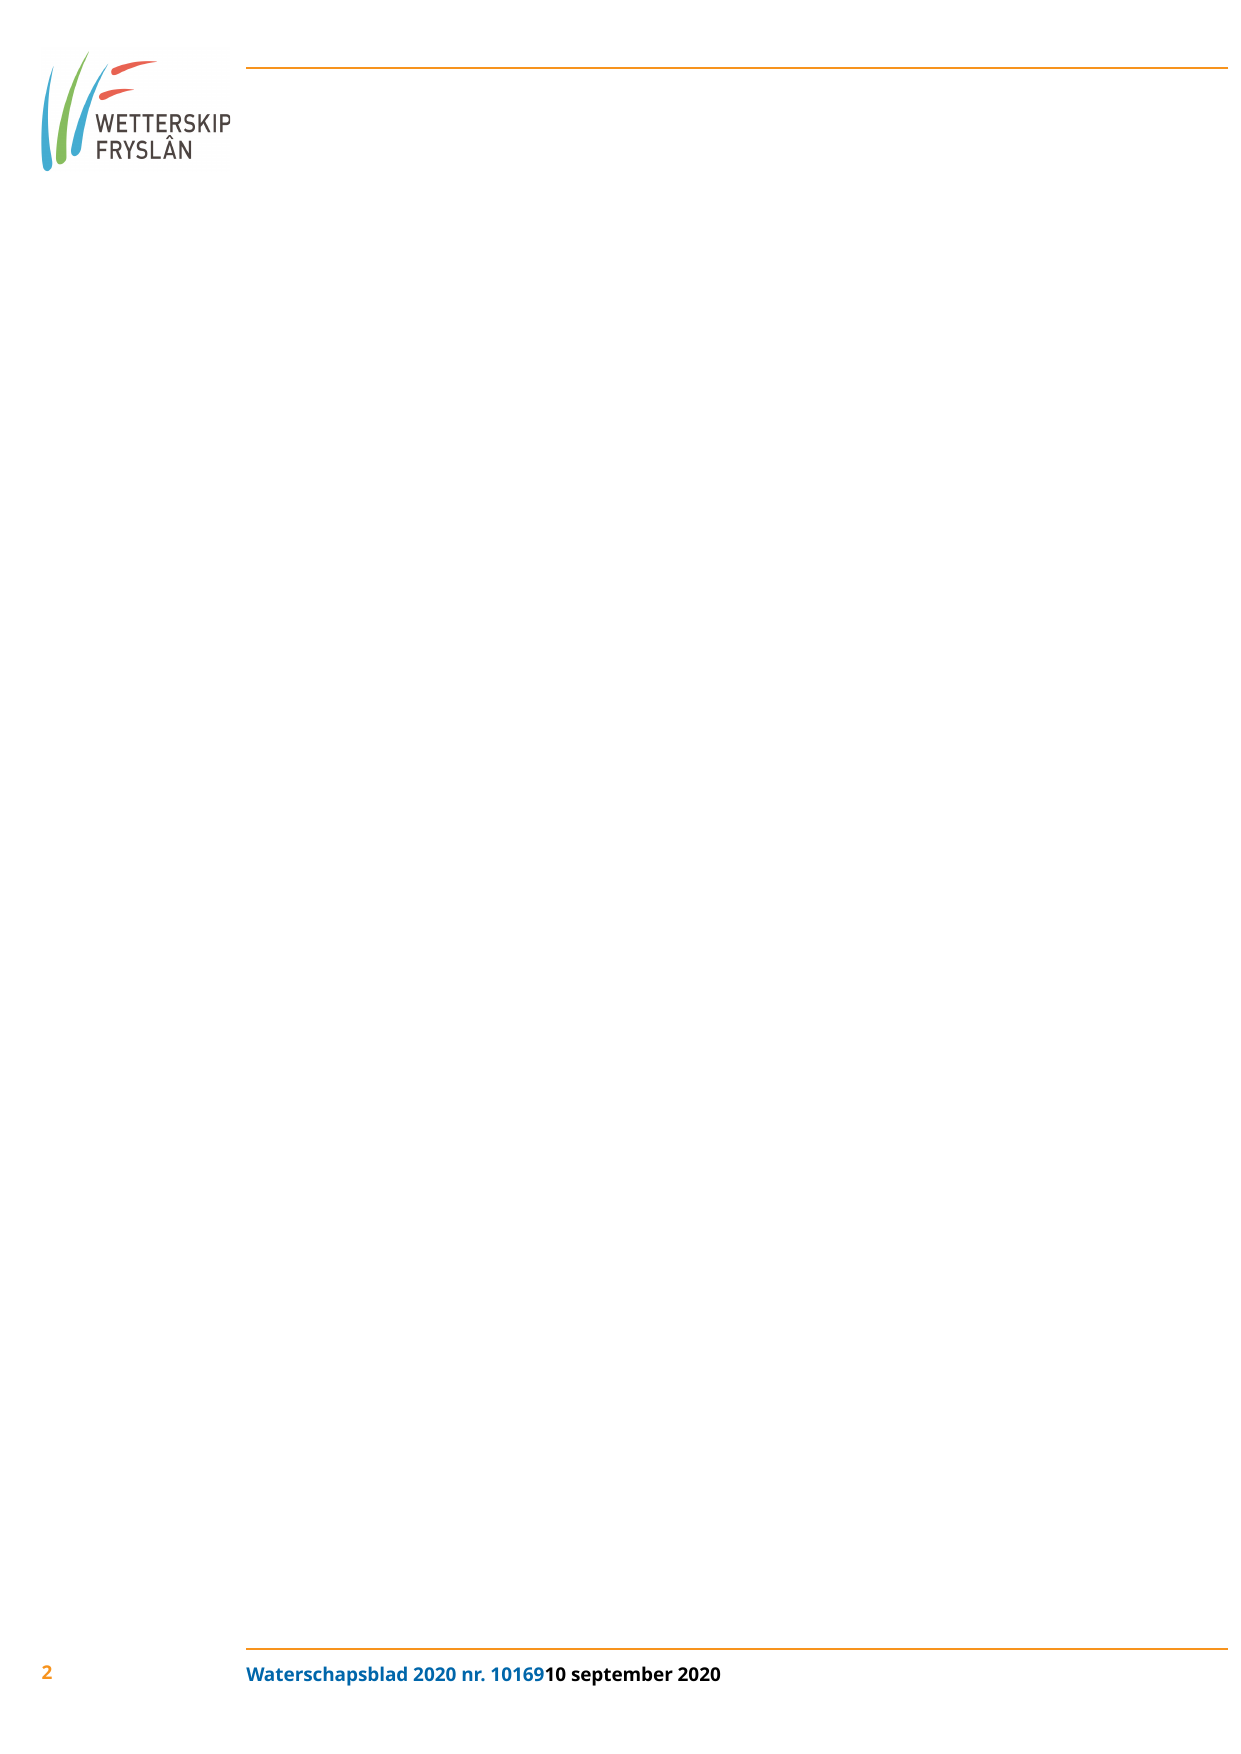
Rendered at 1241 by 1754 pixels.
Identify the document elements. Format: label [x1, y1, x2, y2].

picture [41, 47, 231, 172]
